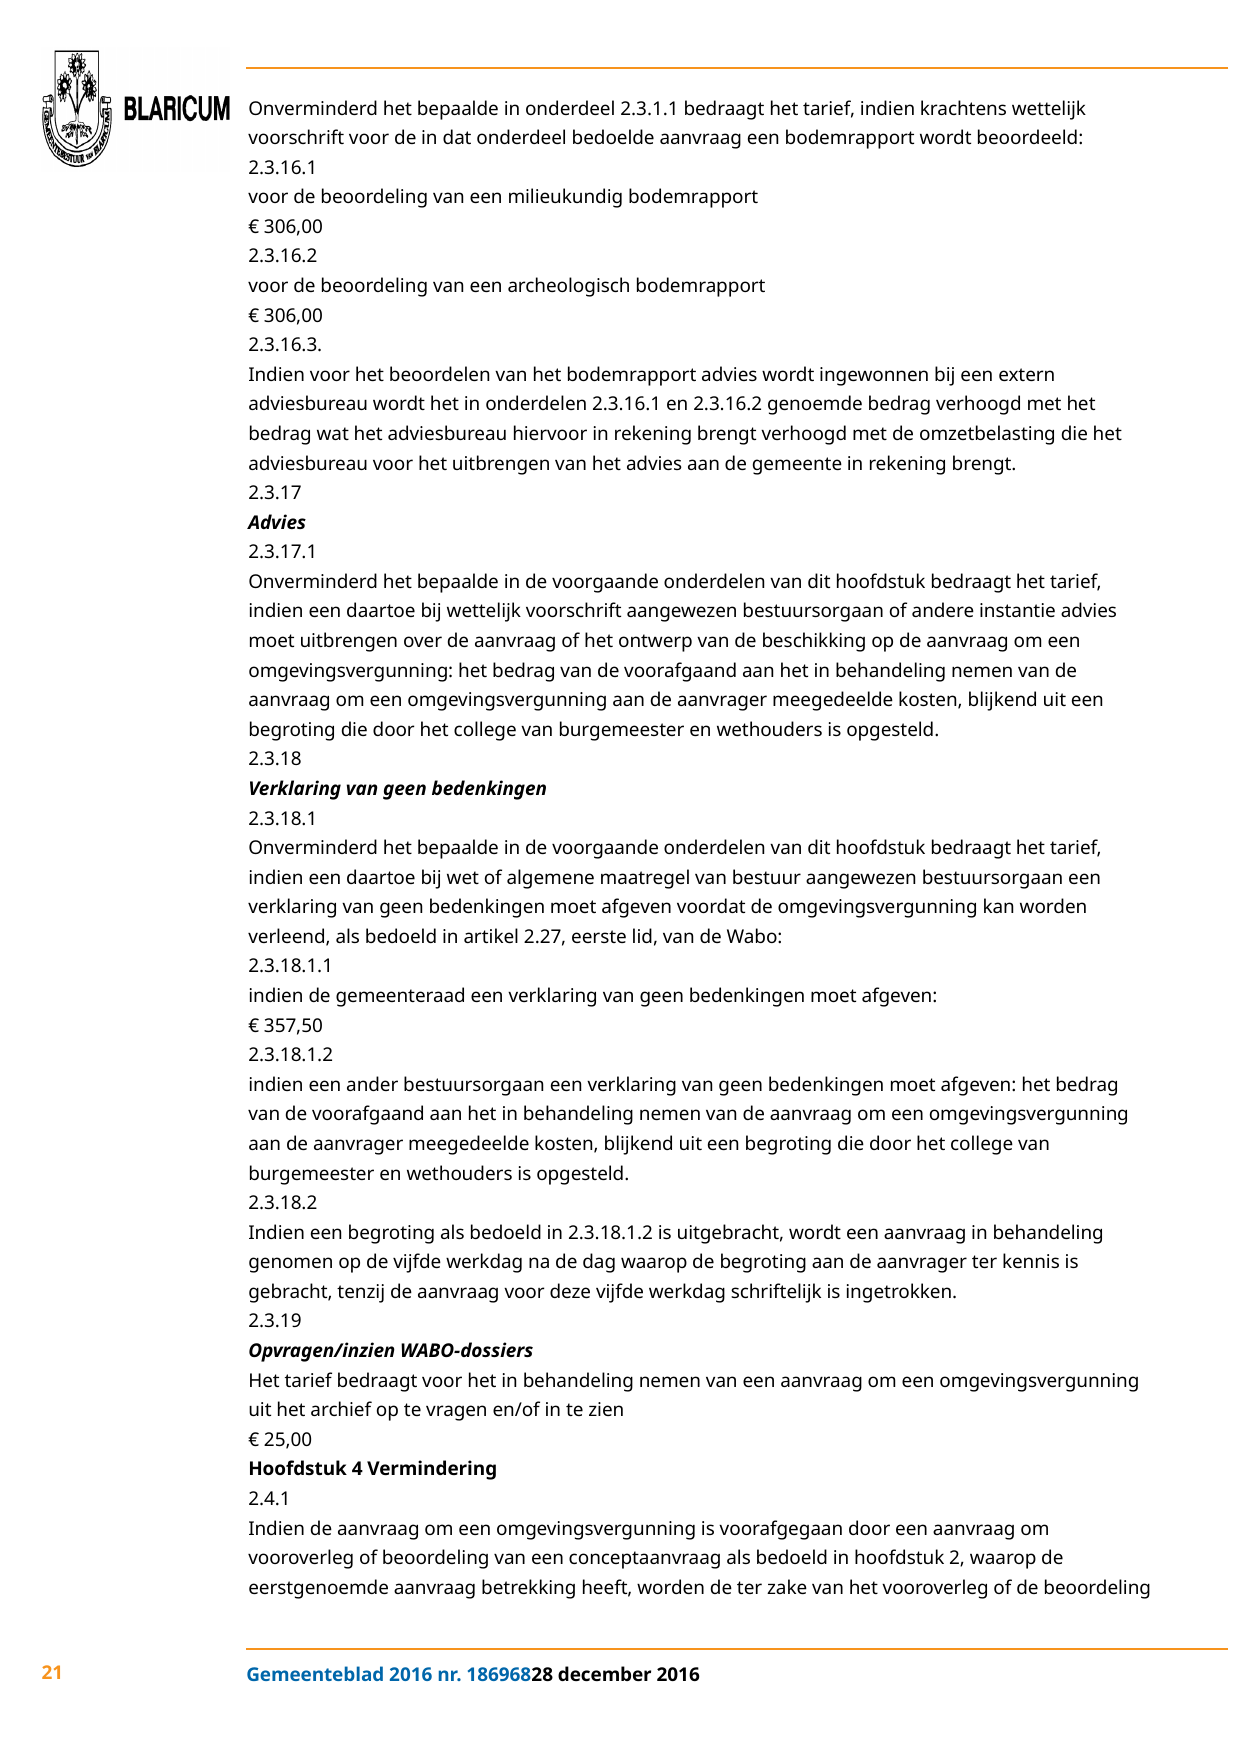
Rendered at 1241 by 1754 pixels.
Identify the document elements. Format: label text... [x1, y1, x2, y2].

text Hoofdstuk 4 Vermindering [248, 1456, 1152, 1481]
text voor de beoordeling van een archeologisch bodemrapport [248, 272, 1152, 298]
text € 306,00 [248, 302, 1152, 328]
text Indien de aanvraag om een omgevingsvergunning is voorafgegaan door een aanvraag om vooroverleg of beoordeling van een conceptaanvraag als bedoeld in hoofdstuk 2, waarop de eerstgenoemde aanvraag betrekking heeft, worden de ter zake van het vooroverleg of de beoordeling [248, 1515, 1152, 1600]
text Onverminderd het bepaalde in de voorgaande onderdelen van dit hoofdstuk bedraagt het tarief, indien een daartoe bij wettelijk voorschrift aangewezen bestuursorgaan of andere instantie advies moet uitbrengen over de aanvraag of het ontwerp van de beschikking op de aanvraag om een omgevingsvergunning: het bedrag van de voorafgaand aan het in behandeling nemen van de aanvraag om een omgevingsvergunning aan de aanvrager meegedeelde kosten, blijkend uit een begroting die door het college van burgemeester en wethouders is opgesteld. [248, 568, 1152, 742]
text 2.3.18.1.1 [248, 953, 1152, 978]
text 2.3.16.1 [248, 154, 1152, 180]
text 2.3.18 [248, 746, 1152, 771]
text 2.3.16.3. [248, 331, 1152, 357]
text € 306,00 [248, 213, 1152, 239]
text 2.3.18.1 [248, 805, 1152, 831]
picture [41, 47, 231, 172]
text 2.3.17.1 [248, 538, 1152, 564]
text 2.4.1 [248, 1485, 1152, 1511]
text Onverminderd het bepaalde in onderdeel 2.3.1.1 bedraagt het tarief, indien krachtens wettelijk voorschrift voor de in dat onderdeel bedoelde aanvraag een bodemrapport wordt beoordeeld: [248, 95, 1152, 150]
text voor de beoordeling van een milieukundig bodemrapport [248, 183, 1152, 209]
text Indien een begroting als bedoeld in 2.3.18.1.2 is uitgebracht, wordt een aanvraag in behandeling genomen op de vijfde werkdag na de dag waarop de begroting aan de aanvrager ter kennis is gebracht, tenzij de aanvraag voor deze vijfde werkdag schriftelijk is ingetrokken. [248, 1219, 1152, 1304]
text indien de gemeenteraad een verklaring van geen bedenkingen moet afgeven: [248, 982, 1152, 1008]
text 2.3.18.1.2 [248, 1041, 1152, 1067]
text 2.3.16.2 [248, 243, 1152, 268]
text Het tarief bedraagt voor het in behandeling nemen van een aanvraag om een omgevingsvergunning uit het archief op te vragen en/of in te zien [248, 1367, 1152, 1422]
text Opvragen/inzien WABO-dossiers [248, 1337, 1152, 1363]
text € 25,00 [248, 1426, 1152, 1452]
text Verklaring van geen bedenkingen [248, 775, 1152, 801]
text Indien voor het beoordelen van het bodemrapport advies wordt ingewonnen bij een extern adviesbureau wordt het in onderdelen 2.3.16.1 en 2.3.16.2 genoemde bedrag verhoogd met het bedrag wat het adviesbureau hiervoor in rekening brengt verhoogd met de omzetbelasting die het adviesbureau voor het uitbrengen van het advies aan de gemeente in rekening brengt. [248, 361, 1152, 476]
text € 357,50 [248, 1012, 1152, 1038]
text Onverminderd het bepaalde in de voorgaande onderdelen van dit hoofdstuk bedraagt het tarief, indien een daartoe bij wet of algemene maatregel van bestuur aangewezen bestuursorgaan een verklaring van geen bedenkingen moet afgeven voordat de omgevingsvergunning kan worden verleend, als bedoeld in artikel 2.27, eerste lid, van de Wabo: [248, 834, 1152, 949]
text indien een ander bestuursorgaan een verklaring van geen bedenkingen moet afgeven: het bedrag van de voorafgaand aan het in behandeling nemen van de aanvraag om een omgevingsvergunning aan de aanvrager meegedeelde kosten, blijkend uit een begroting die door het college van burgemeester en wethouders is opgesteld. [248, 1071, 1152, 1186]
text 2.3.19 [248, 1308, 1152, 1333]
text 2.3.18.2 [248, 1189, 1152, 1215]
text Advies [248, 509, 1152, 535]
text 2.3.17 [248, 479, 1152, 505]
